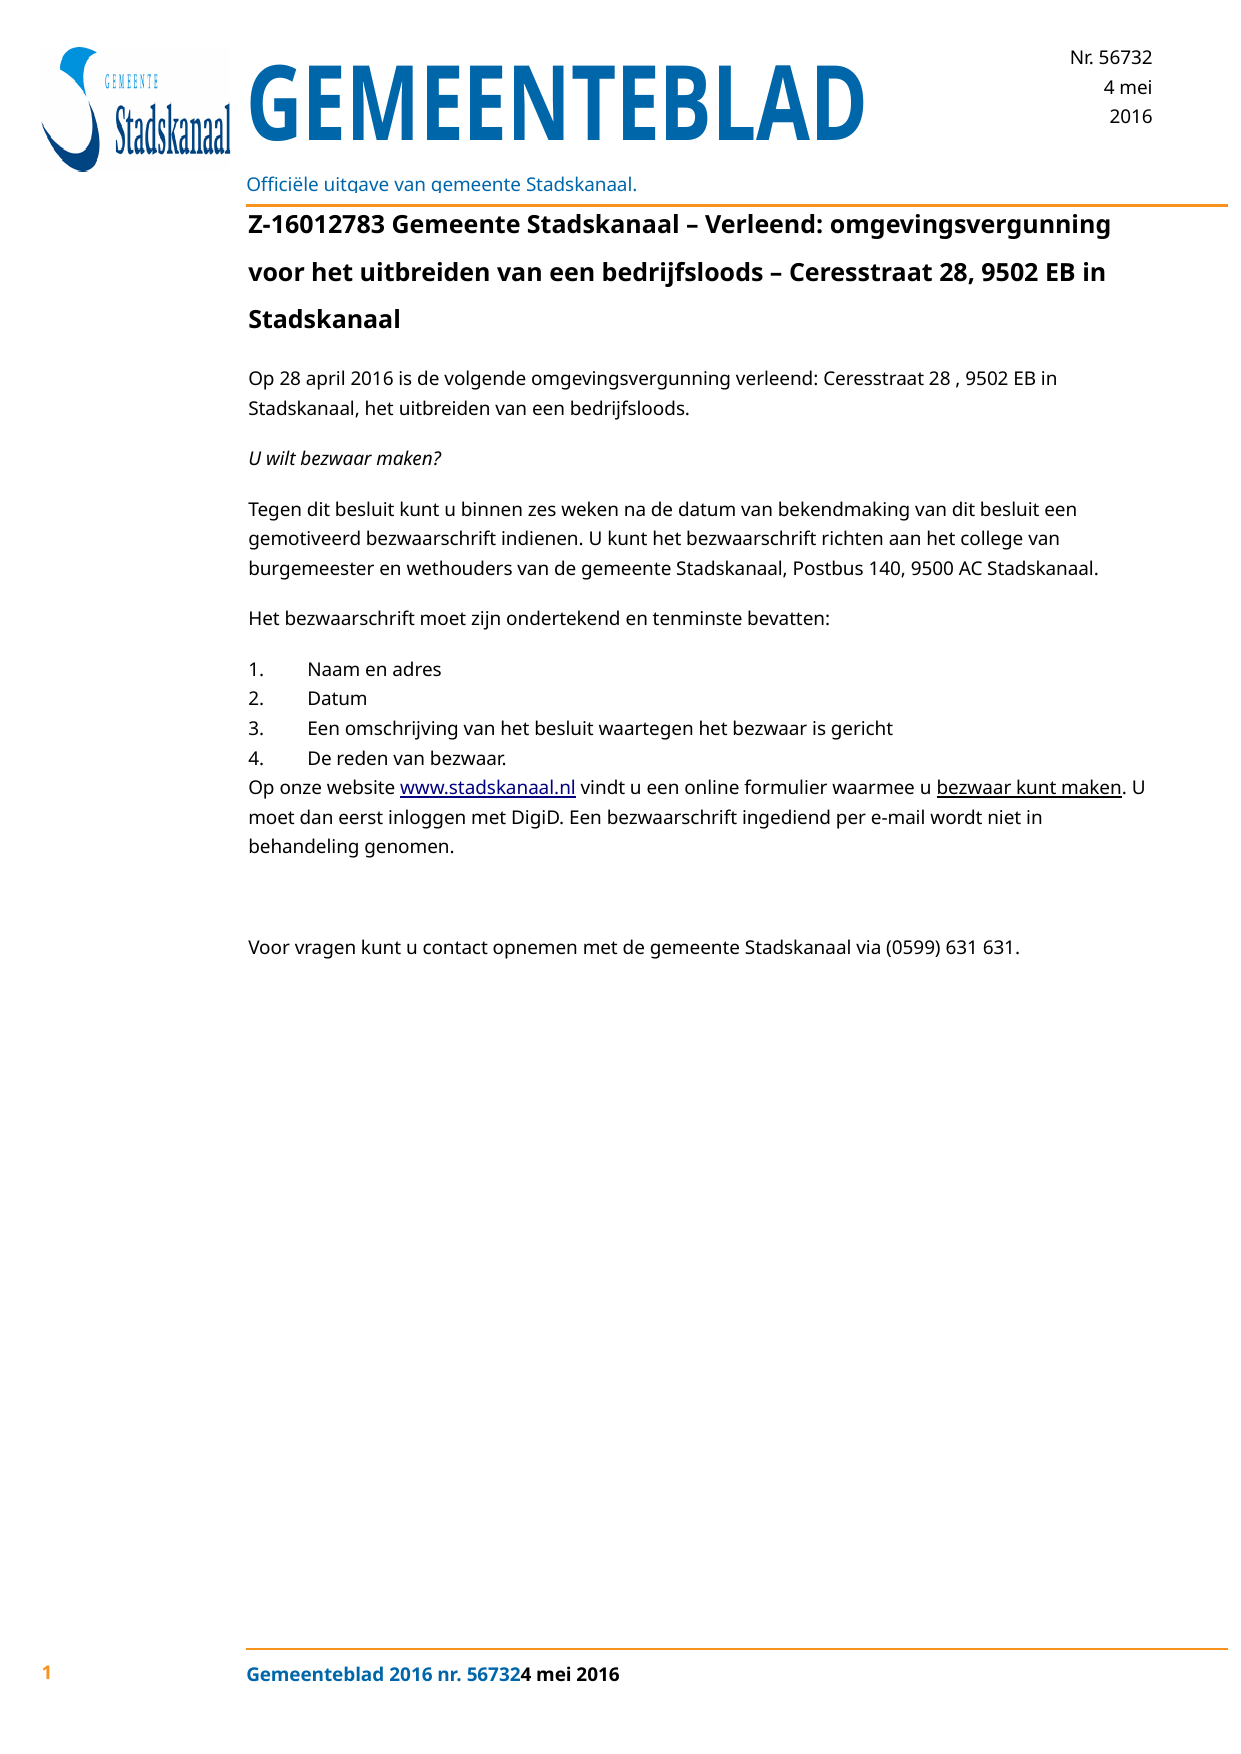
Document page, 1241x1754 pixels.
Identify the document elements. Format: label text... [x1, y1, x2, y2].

text Tegen dit besluit kunt u binnen zes weken na de datum van bekendmaking van dit besluit een gemotiveerd bezwaarschrift indienen. U kunt het bezwaarschrift richten aan het college van burgemeester en wethouders van de gemeente Stadskanaal, Postbus 140, 9500 AC Stadskanaal. [248, 496, 1152, 581]
text Het bezwaarschrift moet zijn ondertekend en tenminste bevatten: [248, 606, 1152, 631]
text Op 28 april 2016 is de volgende omgevingsvergunning verleend: Ceresstraat 28 , 9502 EB in Stadskanaal, het uitbreiden van een bedrijfsloods. [248, 366, 1152, 421]
list Naam en adres [248, 656, 1152, 682]
picture [41, 47, 231, 172]
text Z-16012783 Gemeente Stadskanaal – Verleend: omgevingsvergunning voor het uitbreiden van een bedrijfsloods – Ceresstraat 28, 9502 EB in Stadskanaal [248, 207, 1152, 336]
list De reden van bezwaar. [248, 745, 1152, 770]
list Een omschrijving van het besluit waartegen het bezwaar is gericht [248, 715, 1152, 741]
list Datum [248, 686, 1152, 711]
text U wilt bezwaar maken? [248, 446, 1152, 471]
text Voor vragen kunt u contact opnemen met de gemeente Stadskanaal via (0599) 631 631. [248, 934, 1152, 960]
text Op onze website www.stadskanaal.nl vindt u een online formulier waarmee u bezwaar kunt maken. U moet dan eerst inloggen met DigiD. Een bezwaarschrift ingediend per e-mail wordt niet in behandeling genomen. [248, 774, 1152, 859]
